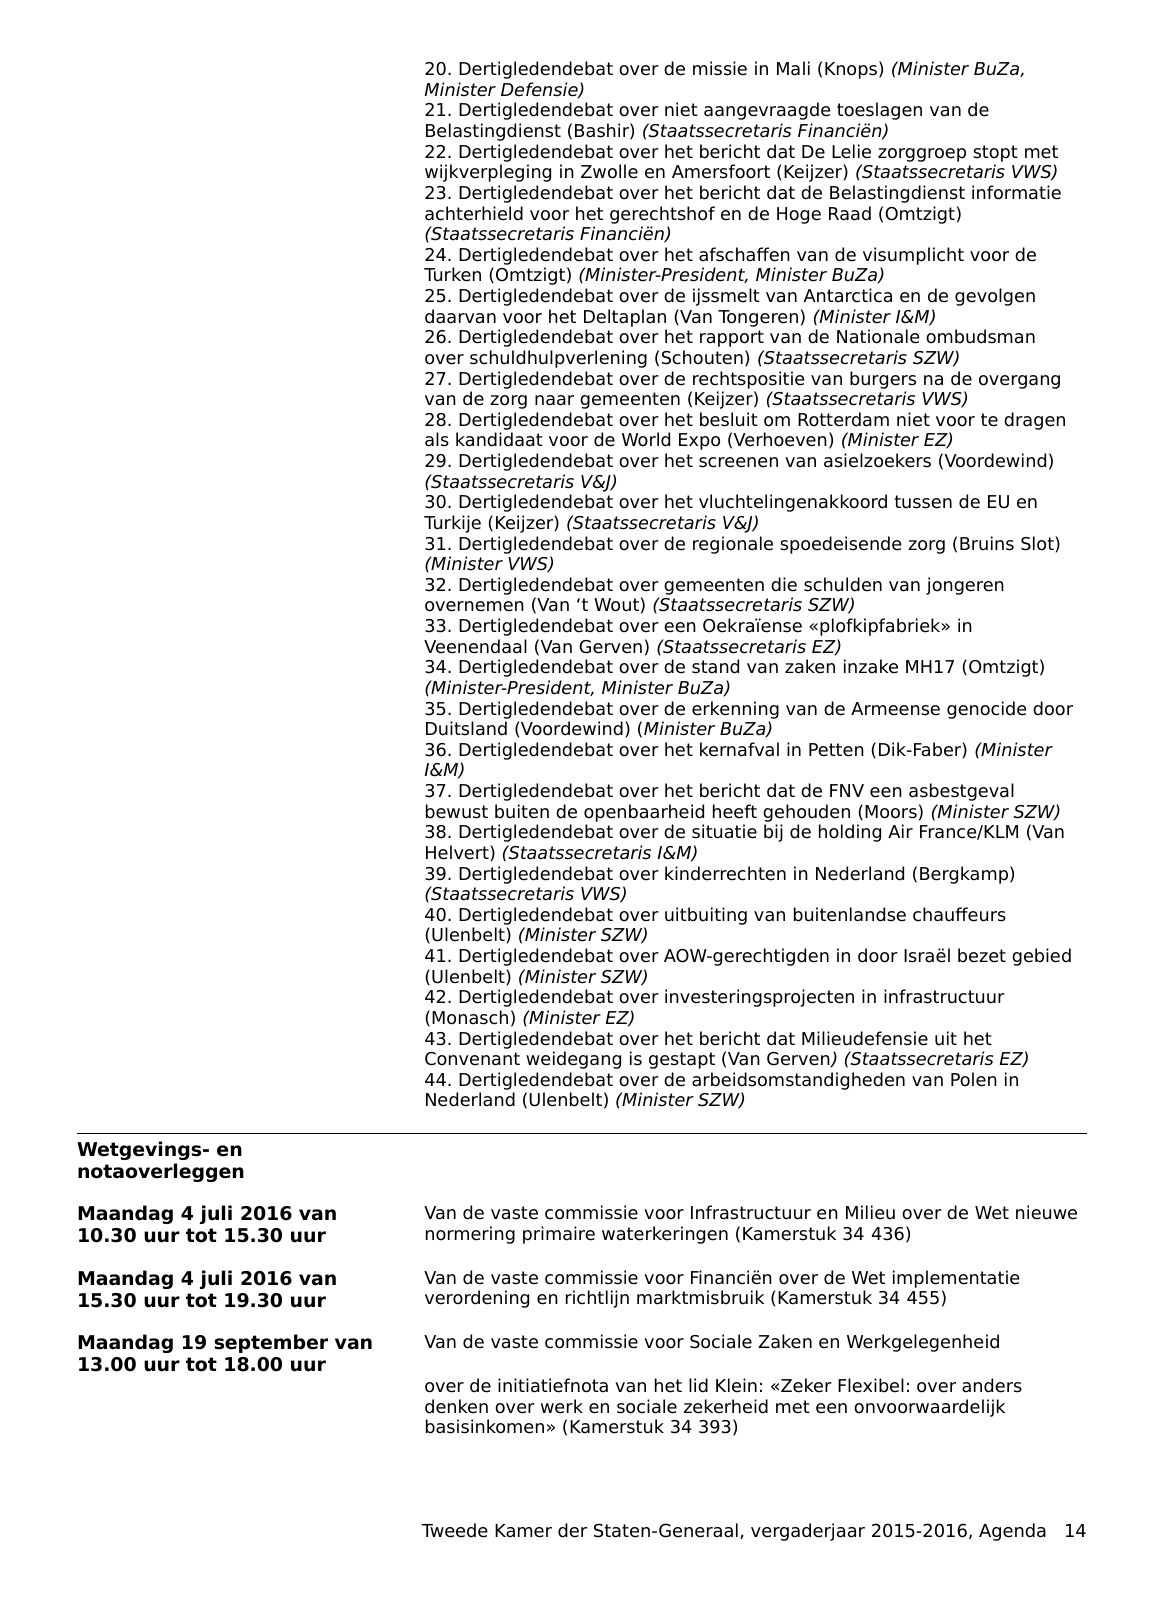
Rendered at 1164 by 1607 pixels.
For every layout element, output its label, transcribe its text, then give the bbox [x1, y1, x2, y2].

table_cell 21. Dertigledendebat over niet aangevraagde toeslagen van de Belastingdienst (Bashir) (Staatssecretaris Financiën) [418, 100, 1087, 142]
table_cell Maandag 4 juli 2016 van 15.30 uur tot 19.30 uur [77, 1268, 401, 1312]
table_cell 27. Dertigledendebat over de rechtspositie van burgers na de overgang van de zorg naar gemeenten (Keijzer) (Staatssecretaris VWS) [418, 369, 1087, 410]
table_cell [418, 1438, 1087, 1459]
table_cell 31. Dertigledendebat over de regionale spoedeisende zorg (Bruins Slot) (Minister VWS) [418, 534, 1087, 575]
table_cell [77, 616, 401, 657]
table_header [418, 1134, 1087, 1182]
table_cell 34. Dertigledendebat over de stand van zaken inzake MH17 (Omtzigt) (Minister-President, Minister BuZa) [418, 657, 1087, 698]
table_cell [401, 1203, 418, 1247]
table_cell [77, 1070, 401, 1111]
table_cell [401, 327, 418, 368]
table_cell [401, 1183, 418, 1203]
table_cell 28. Dertigledendebat over het besluit om Rotterdam niet voor te dragen als kandidaat voor de World Expo (Verhoeven) (Minister EZ) [418, 410, 1087, 451]
table_cell 25. Dertigledendebat over de ijssmelt van Antarctica en de gevolgen daarvan voor het Deltaplan (Van Tongeren) (Minister I&M) [418, 286, 1087, 327]
table_cell [401, 183, 418, 245]
table_cell [401, 1070, 418, 1111]
table_cell 33. Dertigledendebat over een Oekraïense «plofkipfabriek» in Veenendaal (Van Gerven) (Staatssecretaris EZ) [418, 616, 1087, 657]
table_cell [401, 492, 418, 533]
table_cell [418, 1183, 1087, 1203]
table_cell [77, 905, 401, 946]
table_cell [401, 699, 418, 740]
table_cell [77, 245, 401, 286]
table_cell [401, 740, 418, 781]
table_cell [77, 1312, 401, 1332]
table_cell Maandag 4 juli 2016 van 10.30 uur tot 15.30 uur [77, 1203, 401, 1247]
table_cell [401, 1332, 418, 1376]
table_cell [401, 864, 418, 905]
table_cell [77, 451, 401, 492]
table_cell 42. Dertigledendebat over investeringsprojecten in infrastructuur (Monasch) (Minister EZ) [418, 987, 1087, 1028]
table_cell [77, 987, 401, 1028]
table_cell [77, 575, 401, 616]
table_cell [77, 534, 401, 575]
table_cell [401, 822, 418, 863]
table_cell 24. Dertigledendebat over het afschaffen van de visumplicht voor de Turken (Omtzigt) (Minister-President, Minister BuZa) [418, 245, 1087, 286]
table_cell 40. Dertigledendebat over uitbuiting van buitenlandse chauffeurs (Ulenbelt) (Minister SZW) [418, 905, 1087, 946]
table_cell [77, 100, 401, 142]
table_cell [77, 657, 401, 698]
table_cell 22. Dertigledendebat over het bericht dat De Lelie zorggroep stopt met wijkverpleging in Zwolle en Amersfoort (Keijzer) (Staatssecretaris VWS) [418, 142, 1087, 183]
table_cell Maandag 19 september van 13.00 uur tot 18.00 uur [77, 1332, 401, 1376]
table_cell [401, 1312, 418, 1332]
table_cell [77, 1029, 401, 1070]
table_cell [401, 1268, 418, 1312]
table_cell 36. Dertigledendebat over het kernafval in Petten (Dik-Faber) (Minister I&M) [418, 740, 1087, 781]
table_cell [401, 946, 418, 987]
table_cell [77, 142, 401, 183]
table_cell 32. Dertigledendebat over gemeenten die schulden van jongeren overnemen (Van ‘t Wout) (Staatssecretaris SZW) [418, 575, 1087, 616]
table_cell [77, 492, 401, 533]
table_cell [77, 1247, 401, 1268]
table_cell Van de vaste commissie voor Infrastructuur en Milieu over de Wet nieuwe normering primaire waterkeringen (Kamerstuk 34 436) [418, 1203, 1087, 1247]
table_cell [77, 1438, 401, 1459]
table_cell [77, 781, 401, 822]
table_cell 30. Dertigledendebat over het vluchtelingenakkoord tussen de EU en Turkije (Keijzer) (Staatssecretaris V&J) [418, 492, 1087, 533]
table_cell [77, 327, 401, 368]
table_cell [77, 286, 401, 327]
table_cell 41. Dertigledendebat over AOW-gerechtigden in door Israël bezet gebied (Ulenbelt) (Minister SZW) [418, 946, 1087, 987]
table_cell [401, 657, 418, 698]
table_cell [401, 1029, 418, 1070]
table_cell [77, 183, 401, 245]
table_cell [401, 534, 418, 575]
table_cell 35. Dertigledendebat over de erkenning van de Armeense genocide door Duitsland (Voordewind) (Minister BuZa) [418, 699, 1087, 740]
table_cell 39. Dertigledendebat over kinderrechten in Nederland (Bergkamp) (Staatssecretaris VWS) [418, 864, 1087, 905]
table_cell Van de vaste commissie voor Sociale Zaken en Werkgelegenheid [418, 1332, 1087, 1376]
table_cell [401, 59, 418, 100]
table_cell [77, 410, 401, 451]
table_cell 23. Dertigledendebat over het bericht dat de Belastingdienst informatie achterhield voor het gerechtshof en de Hoge Raad (Omtzigt) (Staatssecretaris Financiën) [418, 183, 1087, 245]
table_header [401, 1134, 418, 1182]
table_cell [401, 142, 418, 183]
table_cell 20. Dertigledendebat over de missie in Mali (Knops) (Minister BuZa, Minister Defensie) [418, 59, 1087, 100]
table_cell [77, 1376, 401, 1438]
table_cell [77, 699, 401, 740]
table_cell 37. Dertigledendebat over het bericht dat de FNV een asbestgeval bewust buiten de openbaarheid heeft gehouden (Moors) (Minister SZW) [418, 781, 1087, 822]
table_cell [401, 410, 418, 451]
table_cell 43. Dertigledendebat over het bericht dat Milieudefensie uit het Convenant weidegang is gestapt (Van Gerven) (Staatssecretaris EZ) [418, 1029, 1087, 1070]
table_cell [77, 946, 401, 987]
table_cell [401, 245, 418, 286]
table_cell [77, 740, 401, 781]
table_cell [401, 1438, 418, 1459]
table_cell over de initiatiefnota van het lid Klein: «Zeker Flexibel: over anders denken over werk en sociale zekerheid met een onvoorwaardelijk basisinkomen» (Kamerstuk 34 393) [418, 1376, 1087, 1438]
table_cell [77, 59, 401, 100]
table_cell 29. Dertigledendebat over het screenen van asielzoekers (Voordewind) (Staatssecretaris V&J) [418, 451, 1087, 492]
table_cell 44. Dertigledendebat over de arbeidsomstandigheden van Polen in Nederland (Ulenbelt) (Minister SZW) [418, 1070, 1087, 1111]
table_cell [401, 616, 418, 657]
table_header Wetgevings- en notaoverleggen [77, 1134, 401, 1182]
table_cell [77, 822, 401, 863]
table_cell [77, 864, 401, 905]
table_cell [77, 369, 401, 410]
table_cell [77, 1183, 401, 1203]
table_cell Van de vaste commissie voor Financiën over de Wet implementatie verordening en richtlijn marktmisbruik (Kamerstuk 34 455) [418, 1268, 1087, 1312]
table_cell [401, 781, 418, 822]
table_cell [401, 987, 418, 1028]
table_cell [401, 575, 418, 616]
table_cell 38. Dertigledendebat over de situatie bij de holding Air France/KLM (Van Helvert) (Staatssecretaris I&M) [418, 822, 1087, 863]
table_cell [401, 100, 418, 142]
table_cell [401, 1247, 418, 1268]
table_cell [401, 905, 418, 946]
table_cell [401, 369, 418, 410]
table_cell 26. Dertigledendebat over het rapport van de Nationale ombudsman over schuldhulpverlening (Schouten) (Staatssecretaris SZW) [418, 327, 1087, 368]
table_cell [418, 1312, 1087, 1332]
table_cell [401, 286, 418, 327]
table_cell [401, 1376, 418, 1438]
table_cell [418, 1247, 1087, 1268]
table_cell [401, 451, 418, 492]
